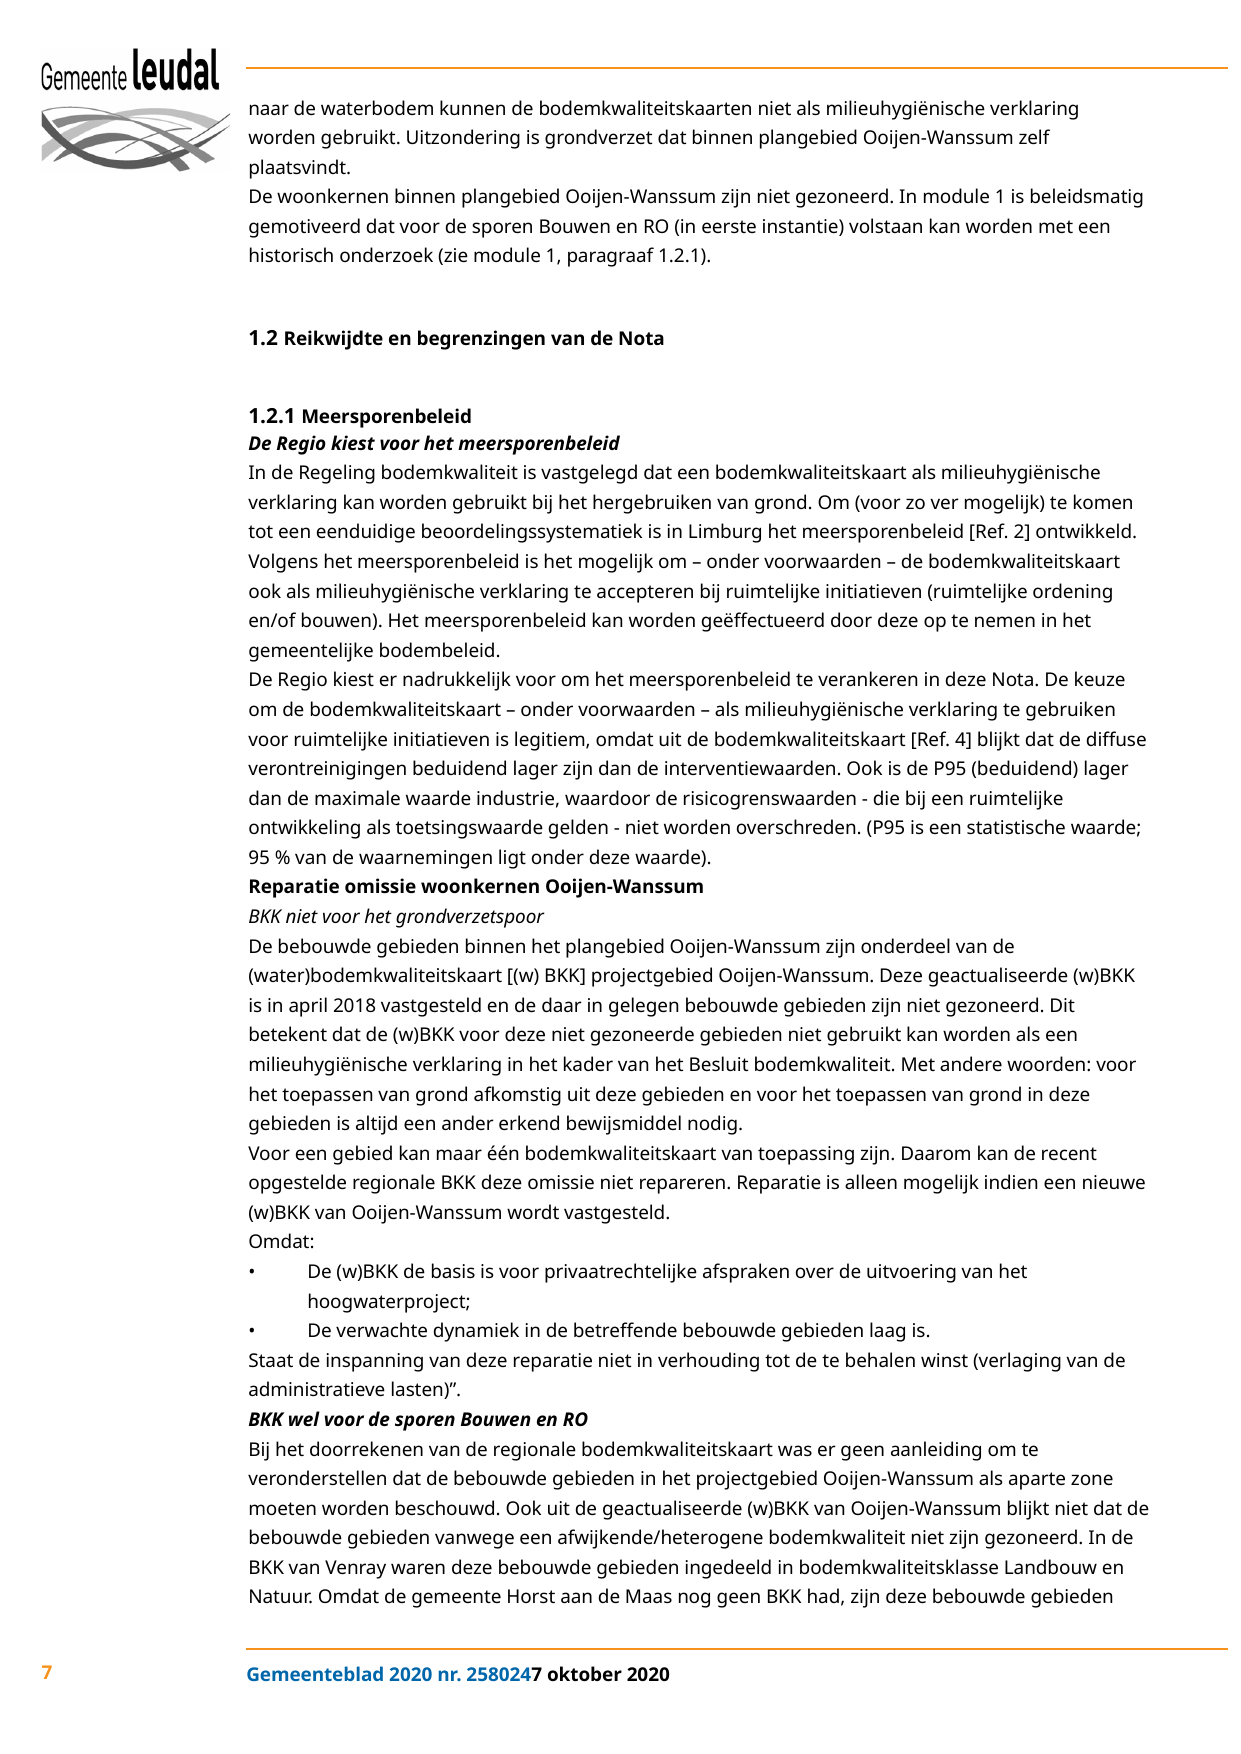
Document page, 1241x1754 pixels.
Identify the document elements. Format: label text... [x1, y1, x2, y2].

text Reparatie omissie woonkernen Ooijen-Wanssum [248, 874, 1152, 899]
text 1.2.1 Meersporenbeleid [248, 402, 1152, 430]
text De woonkernen binnen plangebied Ooijen-Wanssum zijn niet gezoneerd. In module 1 is beleidsmatig gemotiveerd dat voor de sporen Bouwen en RO (in eerste instantie) volstaan kan worden met een historisch onderzoek (zie module 1, paragraaf 1.2.1). [248, 183, 1152, 268]
text Staat de inspanning van deze reparatie niet in verhouding tot de te behalen winst (verlaging van de administratieve lasten)”. [248, 1347, 1152, 1402]
text De Regio kiest voor het meersporenbeleid [248, 430, 1152, 456]
list De (w)BKK de basis is voor privaatrechtelijke afspraken over de uitvoering van het hoogwaterproject; [248, 1258, 1152, 1314]
list De verwachte dynamiek in de betreffende bebouwde gebieden laag is. [248, 1317, 1152, 1343]
picture [41, 47, 231, 172]
text BKK wel voor de sporen Bouwen en RO [248, 1406, 1152, 1432]
text 1.2 Reikwijdte en begrenzingen van de Nota [248, 323, 1152, 351]
text De bebouwde gebieden binnen het plangebied Ooijen-Wanssum zijn onderdeel van de (water)bodemkwaliteitskaart [(w) BKK] projectgebied Ooijen-Wanssum. Deze geactualiseerde (w)BKK is in april 2018 vastgesteld en de daar in gelegen bebouwde gebieden zijn niet gezoneerd. Dit betekent dat de (w)BKK voor deze niet gezoneerde gebieden niet gebruikt kan worden als een milieuhygiënische verklaring in het kader van het Besluit bodemkwaliteit. Met andere woorden: voor het toepassen van grond afkomstig uit deze gebieden en voor het toepassen van grond in deze gebieden is altijd een ander erkend bewijsmiddel nodig. [248, 933, 1152, 1136]
text De Regio kiest er nadrukkelijk voor om het meersporenbeleid te verankeren in deze Nota. De keuze om de bodemkwaliteitskaart – onder voorwaarden – als milieuhygiënische verklaring te gebruiken voor ruimtelijke initiatieven is legitiem, omdat uit de bodemkwaliteitskaart [Ref. 4] blijkt dat de diffuse verontreinigingen beduidend lager zijn dan de interventiewaarden. Ook is de P95 (beduidend) lager dan de maximale waarde industrie, waardoor de risicogrenswaarden - die bij een ruimtelijke ontwikkeling als toetsingswaarde gelden - niet worden overschreden. (P95 is een statistische waarde; 95 % van de waarnemingen ligt onder deze waarde). [248, 667, 1152, 870]
text BKK niet voor het grondverzetspoor [248, 903, 1152, 929]
text Omdat: [248, 1229, 1152, 1254]
text Voor een gebied kan maar één bodemkwaliteitskaart van toepassing zijn. Daarom kan de recent opgestelde regionale BKK deze omissie niet repareren. Reparatie is alleen mogelijk indien een nieuwe (w)BKK van Ooijen-Wanssum wordt vastgesteld. [248, 1140, 1152, 1225]
text In de Regeling bodemkwaliteit is vastgelegd dat een bodemkwaliteitskaart als milieuhygiënische verklaring kan worden gebruikt bij het hergebruiken van grond. Om (voor zo ver mogelijk) te komen tot een eenduidige beoordelingssystematiek is in Limburg het meersporenbeleid [Ref. 2] ontwikkeld. Volgens het meersporenbeleid is het mogelijk om – onder voorwaarden – de bodemkwaliteitskaart ook als milieuhygiënische verklaring te accepteren bij ruimtelijke initiatieven (ruimtelijke ordening en/of bouwen). Het meersporenbeleid kan worden geëffectueerd door deze op te nemen in het gemeentelijke bodembeleid. [248, 459, 1152, 663]
text Bij het doorrekenen van de regionale bodemkwaliteitskaart was er geen aanleiding om te veronderstellen dat de bebouwde gebieden in het projectgebied Ooijen-Wanssum als aparte zone moeten worden beschouwd. Ook uit de geactualiseerde (w)BKK van Ooijen-Wanssum blijkt niet dat de bebouwde gebieden vanwege een afwijkende/heterogene bodemkwaliteit niet zijn gezoneerd. In de BKK van Venray waren deze bebouwde gebieden ingedeeld in bodemkwaliteitsklasse Landbouw en Natuur. Omdat de gemeente Horst aan de Maas nog geen BKK had, zijn deze bebouwde gebieden [248, 1436, 1152, 1609]
text naar de waterbodem kunnen de bodemkwaliteitskaarten niet als milieuhygiënische verklaring worden gebruikt. Uitzondering is grondverzet dat binnen plangebied Ooijen-Wanssum zelf plaatsvindt. [248, 95, 1152, 180]
